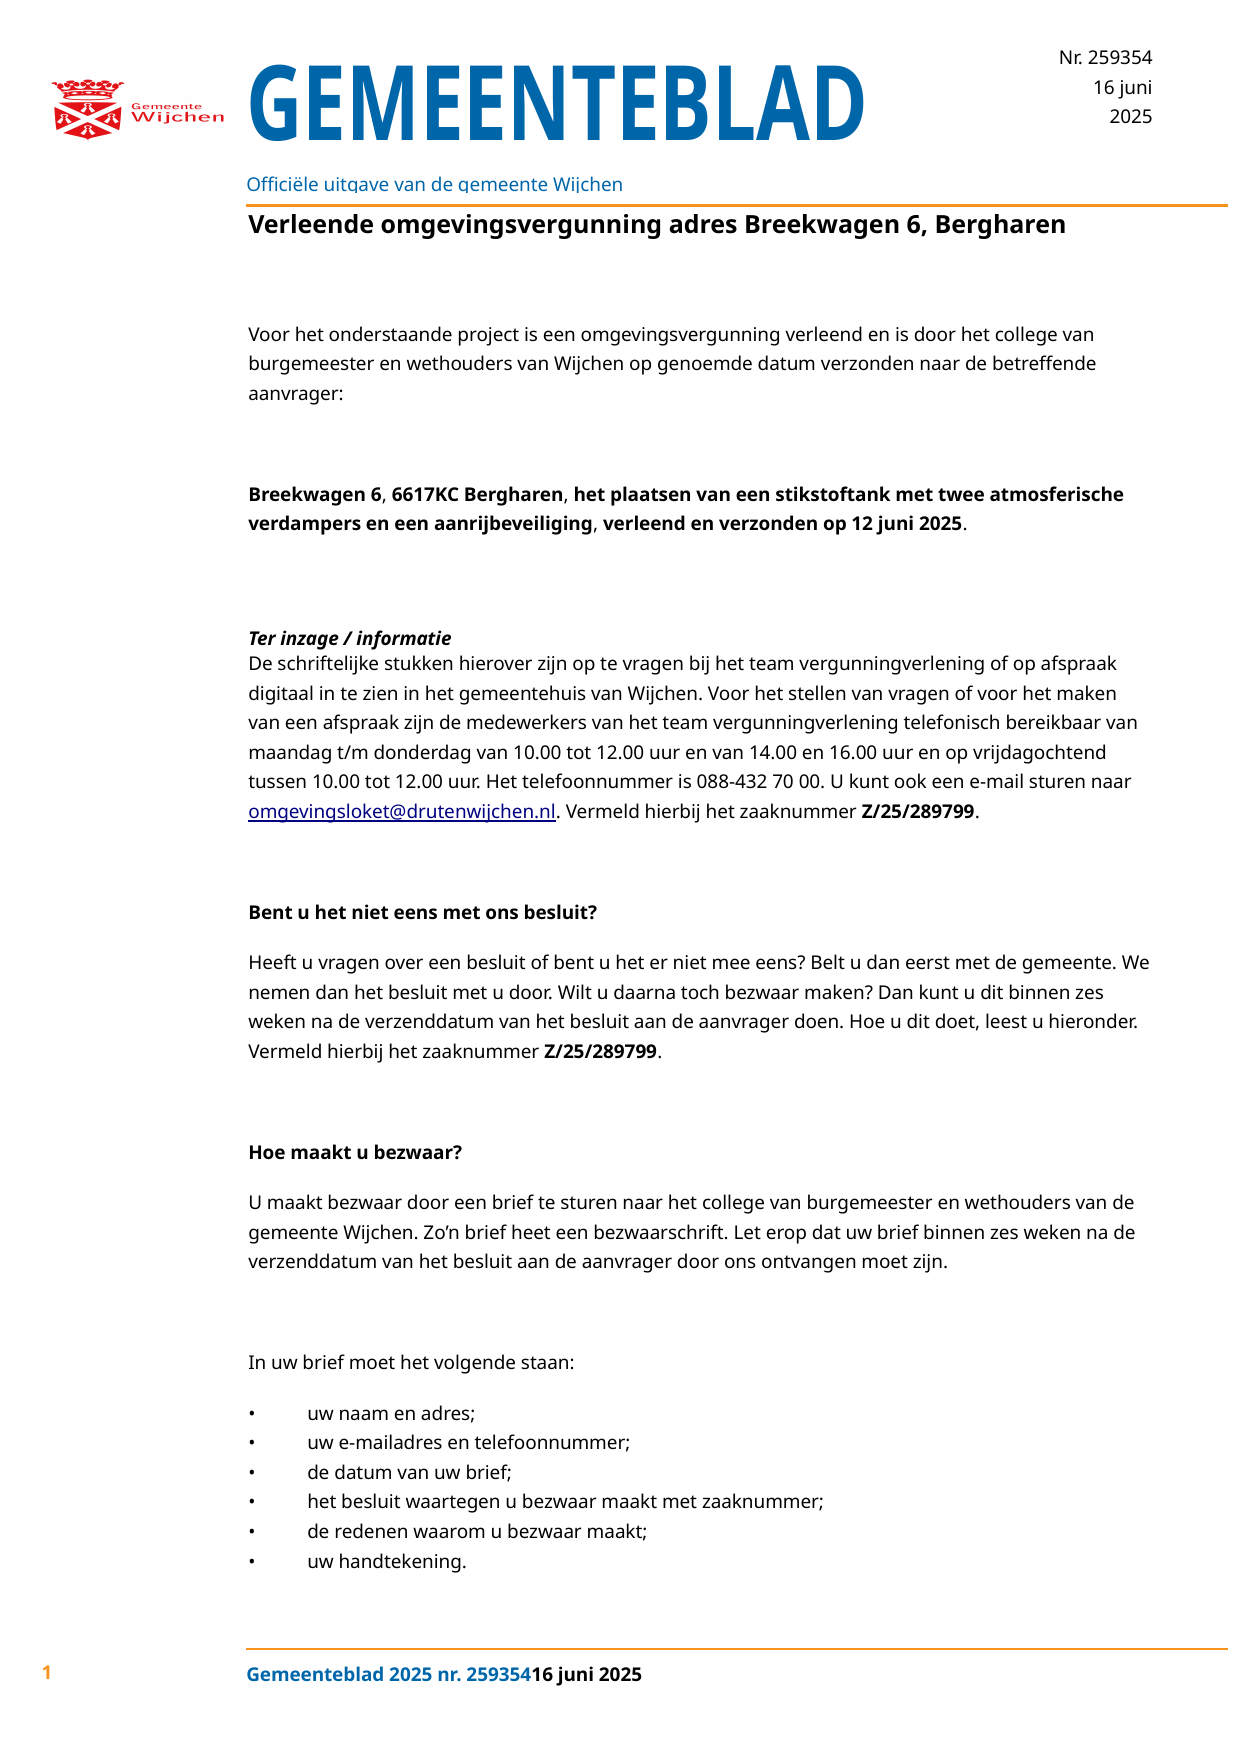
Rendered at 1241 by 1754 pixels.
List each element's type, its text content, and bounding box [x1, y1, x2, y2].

text Heeft u vragen over een besluit of bent u het er niet mee eens? Belt u dan eerst met de gemeente. We nemen dan het besluit met u door. Wilt u daarna toch bezwaar maken? Dan kunt u dit binnen zes weken na de verzenddatum van het besluit aan de aanvrager doen. Hoe u dit doet, leest u hieronder. Vermeld hierbij het zaaknummer Z/25/289799. [248, 949, 1152, 1064]
text U maakt bezwaar door een brief te sturen naar het college van burgemeester en wethouders van de gemeente Wijchen. Zo’n brief heet een bezwaarschrift. Let erop dat uw brief binnen zes weken na de verzenddatum van het besluit aan de aanvrager door ons ontvangen moet zijn. [248, 1189, 1152, 1274]
list uw naam en adres; [248, 1400, 1152, 1426]
picture [41, 47, 231, 172]
text Breekwagen 6, 6617KC Bergharen, het plaatsen van een stikstoftank met twee atmosferische verdampers en een aanrijbeveiliging, verleend en verzonden op 12 juni 2025. [248, 481, 1152, 536]
text Hoe maakt u bezwaar? [248, 1139, 1152, 1165]
text Voor het onderstaande project is een omgevingsvergunning verleend en is door het college van burgemeester en wethouders van Wijchen op genoemde datum verzonden naar de betreffende aanvrager: [248, 321, 1152, 406]
text Bent u het niet eens met ons besluit? [248, 899, 1152, 925]
list de redenen waarom u bezwaar maakt; [248, 1518, 1152, 1544]
text Verleende omgevingsvergunning adres Breekwagen 6, Bergharen [248, 207, 1152, 241]
list uw handtekening. [248, 1548, 1152, 1574]
text De schriftelijke stukken hierover zijn op te vragen bij het team vergunningverlening of op afspraak digitaal in te zien in het gemeentehuis van Wijchen. Voor het stellen van vragen of voor het maken van een afspraak zijn de medewerkers van het team vergunningverlening telefonisch bereikbaar van maandag t/m donderdag van 10.00 tot 12.00 uur en van 14.00 en 16.00 uur en op vrijdagochtend tussen 10.00 tot 12.00 uur. Het telefoonnummer is 088-432 70 00. U kunt ook een e-mail sturen naar omgevingsloket@drutenwijchen.nl. Vermeld hierbij het zaaknummer Z/25/289799. [248, 650, 1152, 824]
list de datum van uw brief; [248, 1459, 1152, 1485]
text In uw brief moet het volgende staan: [248, 1349, 1152, 1375]
list uw e-mailadres en telefoonnummer; [248, 1429, 1152, 1455]
list het besluit waartegen u bezwaar maakt met zaaknummer; [248, 1489, 1152, 1514]
text Ter inzage / informatie [248, 625, 1152, 650]
